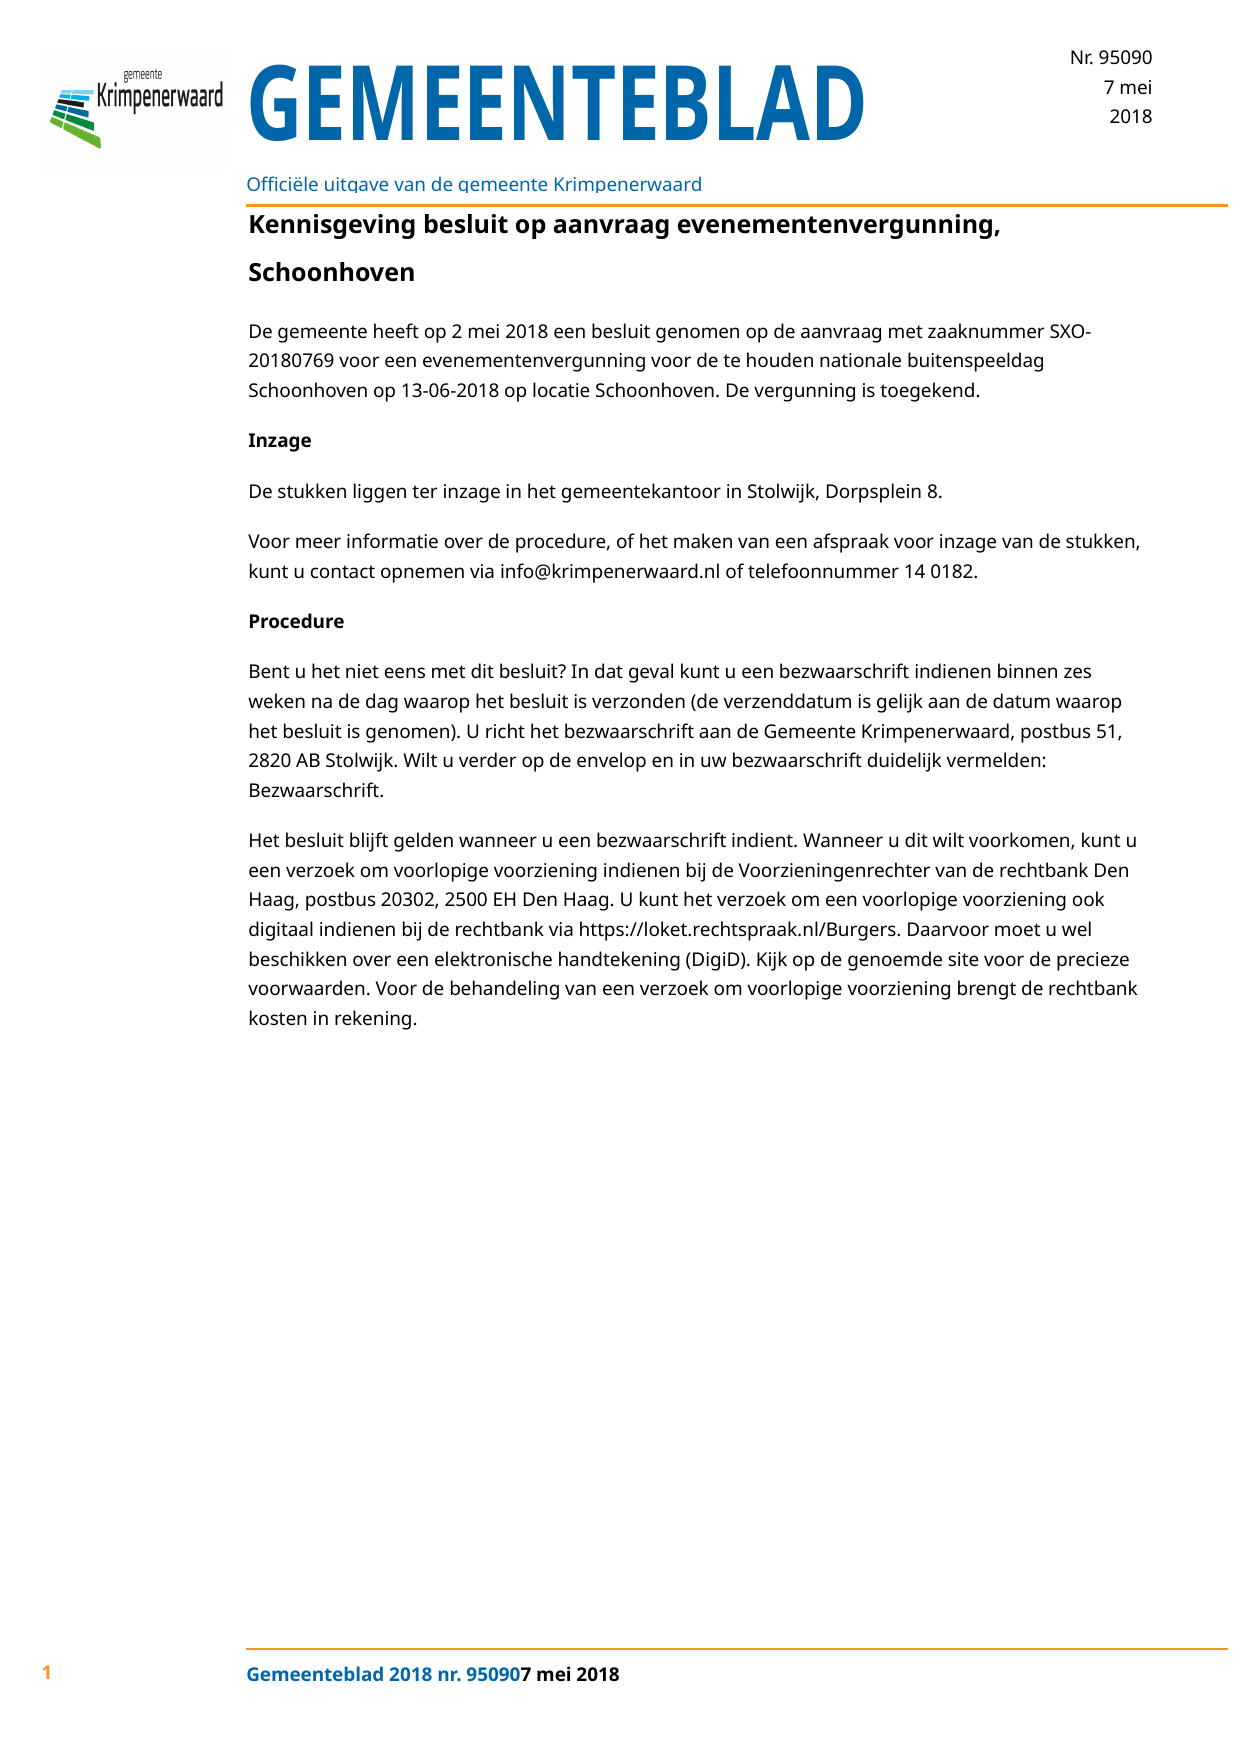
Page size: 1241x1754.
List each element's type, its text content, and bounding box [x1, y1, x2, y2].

text De stukken liggen ter inzage in het gemeentekantoor in Stolwijk, Dorpsplein 8. [248, 478, 1152, 504]
text Inzage [248, 427, 1152, 453]
text Bent u het niet eens met dit besluit? In dat geval kunt u een bezwaarschrift indienen binnen zes weken na de dag waarop het besluit is verzonden (de verzenddatum is gelijk aan de datum waarop het besluit is genomen). U richt het bezwaarschrift aan de Gemeente Krimpenerwaard, postbus 51, 2820 AB Stolwijk. Wilt u verder op de envelop en in uw bezwaarschrift duidelijk vermelden: Bezwaarschrift. [248, 659, 1152, 803]
text Voor meer informatie over de procedure, of het maken van een afspraak voor inzage van de stukken, kunt u contact opnemen via info@krimpenerwaard.nl of telefoonnummer 14 0182. [248, 528, 1152, 584]
text Kennisgeving besluit op aanvraag evenementenvergunning, Schoonhoven [248, 207, 1152, 288]
picture [41, 47, 231, 172]
text Het besluit blijft gelden wanneer u een bezwaarschrift indient. Wanneer u dit wilt voorkomen, kunt u een verzoek om voorlopige voorziening indienen bij de Voorzieningenrechter van de rechtbank Den Haag, postbus 20302, 2500 EH Den Haag. U kunt het verzoek om een voorlopige voorziening ook digitaal indienen bij de rechtbank via https://loket.rechtspraak.nl/Burgers. Daarvoor moet u wel beschikken over een elektronische handtekening (DigiD). Kijk op de genoemde site voor de precieze voorwaarden. Voor de behandeling van een verzoek om voorlopige voorziening brengt de rechtbank kosten in rekening. [248, 827, 1152, 1031]
text Procedure [248, 608, 1152, 634]
text De gemeente heeft op 2 mei 2018 een besluit genomen op de aanvraag met zaaknummer SXO-20180769 voor een evenementenvergunning voor de te houden nationale buitenspeeldag Schoonhoven op 13-06-2018 op locatie Schoonhoven. De vergunning is toegekend. [248, 318, 1152, 403]
